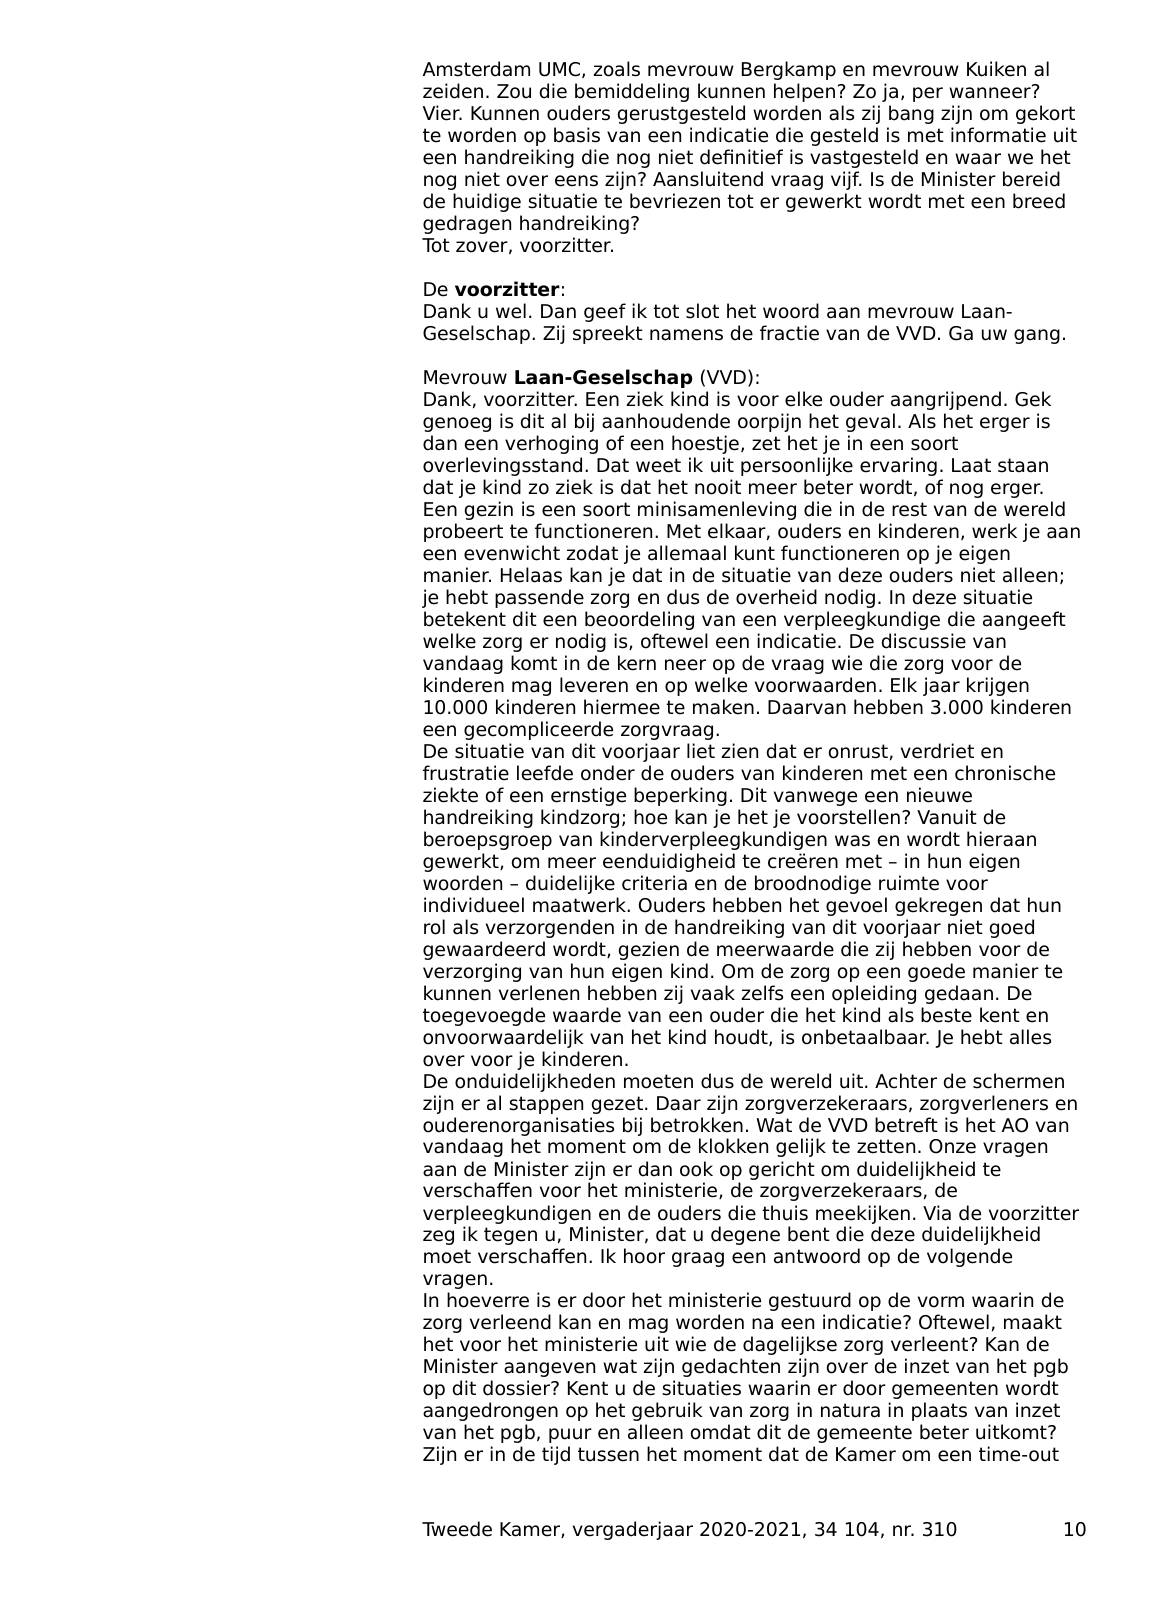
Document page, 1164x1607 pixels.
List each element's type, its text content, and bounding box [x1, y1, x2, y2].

text Mevrouw Laan-Geselschap (VVD): [422, 367, 1087, 389]
text De situatie van dit voorjaar liet zien dat er onrust, verdriet en frustratie leefde onder de ouders van kinderen met een chronische ziekte of een ernstige beperking. Dit vanwege een nieuwe handreiking kindzorg; hoe kan je het je voorstellen? Vanuit de beroepsgroep van kinderverpleegkundigen was en wordt hieraan gewerkt, om meer eenduidigheid te creëren met – in hun eigen woorden – duidelijke criteria en de broodnodige ruimte voor individueel maatwerk. Ouders hebben het gevoel gekregen dat hun rol als verzorgenden in de handreiking van dit voorjaar niet goed gewaardeerd wordt, gezien de meerwaarde die zij hebben voor de verzorging van hun eigen kind. Om de zorg op een goede manier te kunnen verlenen hebben zij vaak zelfs een opleiding gedaan. De toegevoegde waarde van een ouder die het kind als beste kent en onvoorwaardelijk van het kind houdt, is onbetaalbaar. Je hebt alles over voor je kinderen. [422, 741, 1087, 1071]
text De onduidelijkheden moeten dus de wereld uit. Achter de schermen zijn er al stappen gezet. Daar zijn zorgverzekeraars, zorgverleners en ouderenorganisaties bij betrokken. Wat de VVD betreft is het AO van vandaag het moment om de klokken gelijk te zetten. Onze vragen aan de Minister zijn er dan ook op gericht om duidelijkheid te verschaffen voor het ministerie, de zorgverzekeraars, de verpleegkundigen en de ouders die thuis meekijken. Via de voorzitter zeg ik tegen u, Minister, dat u degene bent die deze duidelijkheid moet verschaffen. Ik hoor graag een antwoord op de volgende vragen. [422, 1071, 1087, 1290]
text De voorzitter: [422, 279, 1087, 301]
text Amsterdam UMC, zoals mevrouw Bergkamp en mevrouw Kuiken al zeiden. Zou die bemiddeling kunnen helpen? Zo ja, per wanneer? Vier. Kunnen ouders gerustgesteld worden als zij bang zijn om gekort te worden op basis van een indicatie die gesteld is met informatie uit een handreiking die nog niet definitief is vastgesteld en waar we het nog niet over eens zijn? Aansluitend vraag vijf. Is de Minister bereid de huidige situatie te bevriezen tot er gewerkt wordt met een breed gedragen handreiking? [422, 59, 1087, 235]
text Dank, voorzitter. Een ziek kind is voor elke ouder aangrijpend. Gek genoeg is dit al bij aanhoudende oorpijn het geval. Als het erger is dan een verhoging of een hoestje, zet het je in een soort overlevingsstand. Dat weet ik uit persoonlijke ervaring. Laat staan dat je kind zo ziek is dat het nooit meer beter wordt, of nog erger. [422, 389, 1087, 499]
text Tot zover, voorzitter. [422, 235, 1087, 257]
text Een gezin is een soort minisamenleving die in de rest van de wereld probeert te functioneren. Met elkaar, ouders en kinderen, werk je aan een evenwicht zodat je allemaal kunt functioneren op je eigen manier. Helaas kan je dat in de situatie van deze ouders niet alleen; je hebt passende zorg en dus de overheid nodig. In deze situatie betekent dit een beoordeling van een verpleegkundige die aangeeft welke zorg er nodig is, oftewel een indicatie. De discussie van vandaag komt in de kern neer op de vraag wie die zorg voor de kinderen mag leveren en op welke voorwaarden. Elk jaar krijgen 10.000 kinderen hiermee te maken. Daarvan hebben 3.000 kinderen een gecompliceerde zorgvraag. [422, 499, 1087, 741]
text In hoeverre is er door het ministerie gestuurd op de vorm waarin de zorg verleend kan en mag worden na een indicatie? Oftewel, maakt het voor het ministerie uit wie de dagelijkse zorg verleent? Kan de Minister aangeven wat zijn gedachten zijn over de inzet van het pgb op dit dossier? Kent u de situaties waarin er door gemeenten wordt aangedrongen op het gebruik van zorg in natura in plaats van inzet van het pgb, puur en alleen omdat dit de gemeente beter uitkomt? Zijn er in de tijd tussen het moment dat de Kamer om een time-out [422, 1290, 1087, 1466]
text Dank u wel. Dan geef ik tot slot het woord aan mevrouw Laan-Geselschap. Zij spreekt namens de fractie van de VVD. Ga uw gang. [422, 301, 1087, 345]
